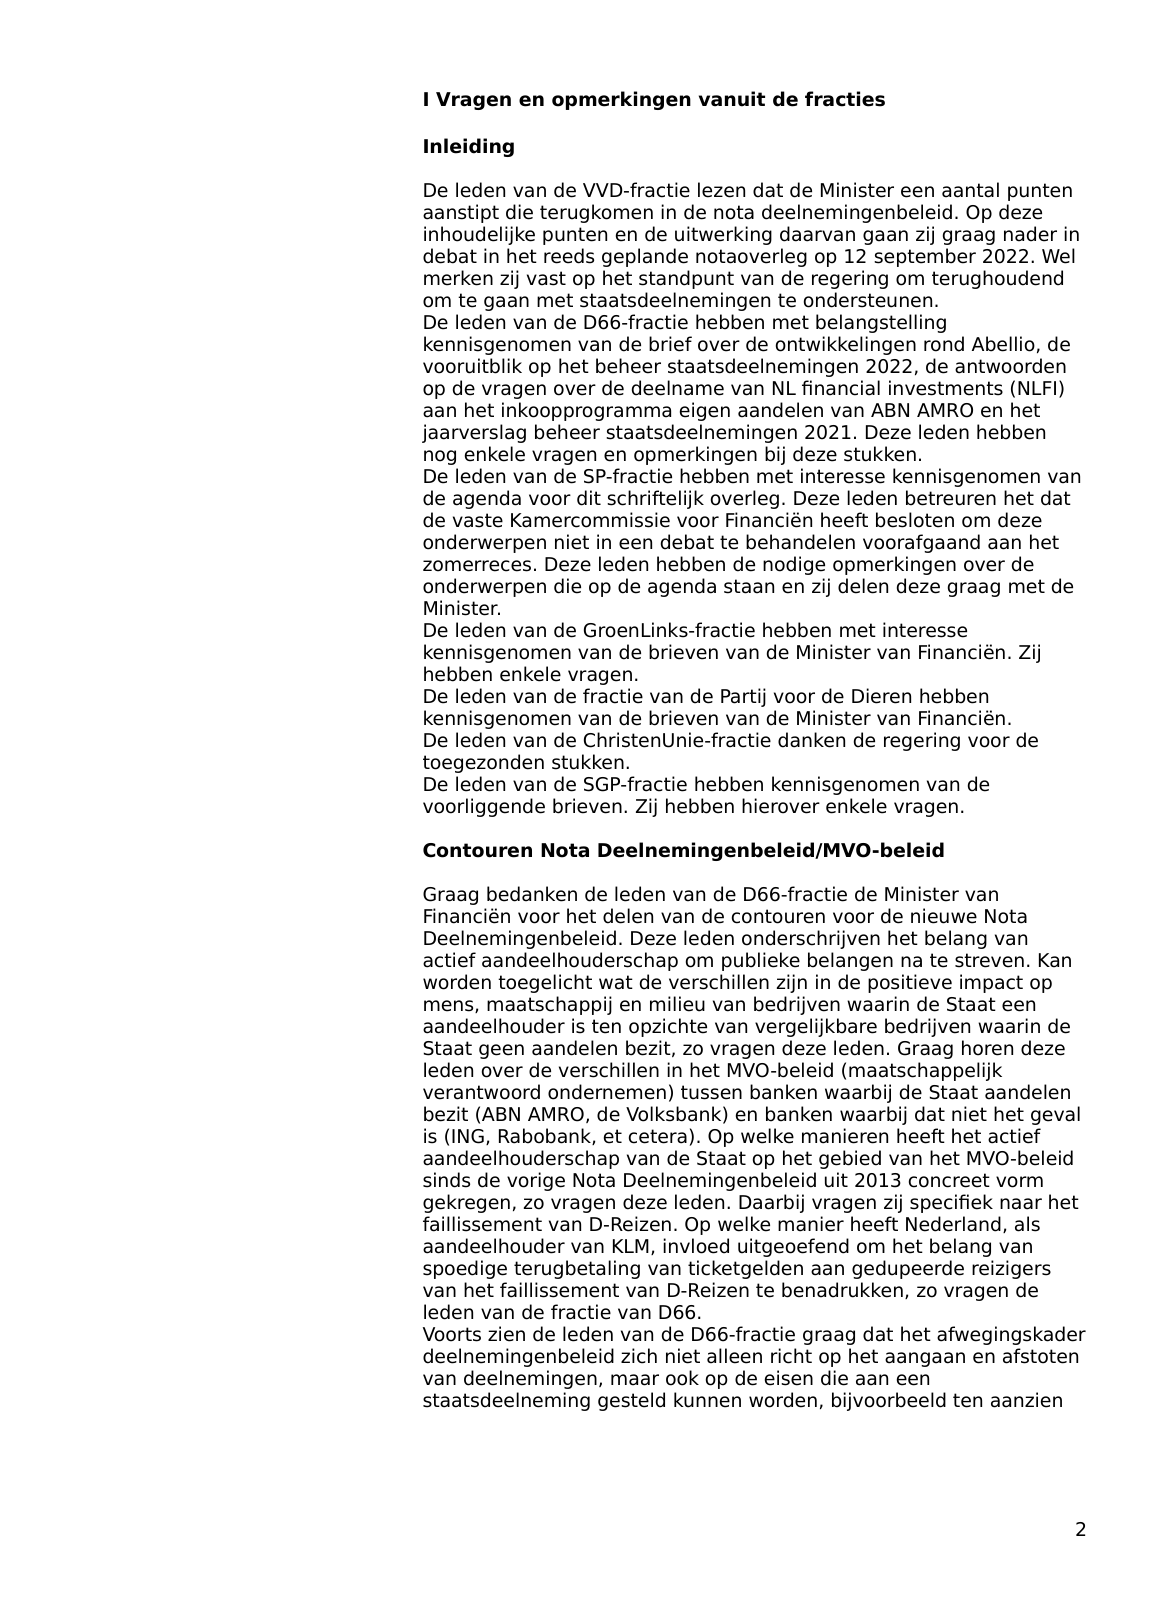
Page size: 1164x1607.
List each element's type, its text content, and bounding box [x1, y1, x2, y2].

text De leden van de ChristenUnie-fractie danken de regering voor de toegezonden stukken. [422, 730, 1087, 774]
text De leden van de GroenLinks-fractie hebben met interesse kennisgenomen van de brieven van de Minister van Financiën. Zij hebben enkele vragen. [422, 620, 1087, 686]
text De leden van de SGP-fractie hebben kennisgenomen van de voorliggende brieven. Zij hebben hierover enkele vragen. [422, 774, 1087, 818]
text De leden van de SP-fractie hebben met interesse kennisgenomen van de agenda voor dit schriftelijk overleg. Deze leden betreuren het dat de vaste Kamercommissie voor Financiën heeft besloten om deze onderwerpen niet in een debat te behandelen voorafgaand aan het zomerreces. Deze leden hebben de nodige opmerkingen over de onderwerpen die op de agenda staan en zij delen deze graag met de Minister. [422, 466, 1087, 620]
subtitle Contouren Nota Deelnemingenbeleid/MVO-beleid [422, 840, 1087, 862]
subtitle I Vragen en opmerkingen vanuit de fracties [422, 89, 1087, 111]
text Graag bedanken de leden van de D66-fractie de Minister van Financiën voor het delen van de contouren voor de nieuwe Nota Deelnemingenbeleid. Deze leden onderschrijven het belang van actief aandeelhouderschap om publieke belangen na te streven. Kan worden toegelicht wat de verschillen zijn in de positieve impact op mens, maatschappij en milieu van bedrijven waarin de Staat een aandeelhouder is ten opzichte van vergelijkbare bedrijven waarin de Staat geen aandelen bezit, zo vragen deze leden. Graag horen deze leden over de verschillen in het MVO-beleid (maatschappelijk verantwoord ondernemen) tussen banken waarbij de Staat aandelen bezit (ABN AMRO, de Volksbank) en banken waarbij dat niet het geval is (ING, Rabobank, et cetera). Op welke manieren heeft het actief aandeelhouderschap van de Staat op het gebied van het MVO-beleid sinds de vorige Nota Deelnemingenbeleid uit 2013 concreet vorm gekregen, zo vragen deze leden. Daarbij vragen zij specifiek naar het faillissement van D-Reizen. Op welke manier heeft Nederland, als aandeelhouder van KLM, invloed uitgeoefend om het belang van spoedige terugbetaling van ticketgelden aan gedupeerde reizigers van het faillissement van D-Reizen te benadrukken, zo vragen de leden van de fractie van D66. [422, 884, 1087, 1323]
text De leden van de fractie van de Partij voor de Dieren hebben kennisgenomen van de brieven van de Minister van Financiën. [422, 686, 1087, 730]
text Voorts zien de leden van de D66-fractie graag dat het afwegingskader deelnemingenbeleid zich niet alleen richt op het aangaan en afstoten van deelnemingen, maar ook op de eisen die aan een staatsdeelneming gesteld kunnen worden, bijvoorbeeld ten aanzien [422, 1323, 1087, 1411]
subtitle Inleiding [422, 136, 1087, 158]
text De leden van de D66-fractie hebben met belangstelling kennisgenomen van de brief over de ontwikkelingen rond Abellio, de vooruitblik op het beheer staatsdeelnemingen 2022, de antwoorden op de vragen over de deelname van NL financial investments (NLFI) aan het inkoopprogramma eigen aandelen van ABN AMRO en het jaarverslag beheer staatsdeelnemingen 2021. Deze leden hebben nog enkele vragen en opmerkingen bij deze stukken. [422, 312, 1087, 466]
text De leden van de VVD-fractie lezen dat de Minister een aantal punten aanstipt die terugkomen in de nota deelnemingenbeleid. Op deze inhoudelijke punten en de uitwerking daarvan gaan zij graag nader in debat in het reeds geplande notaoverleg op 12 september 2022. Wel merken zij vast op het standpunt van de regering om terughoudend om te gaan met staatsdeelnemingen te ondersteunen. [422, 180, 1087, 312]
